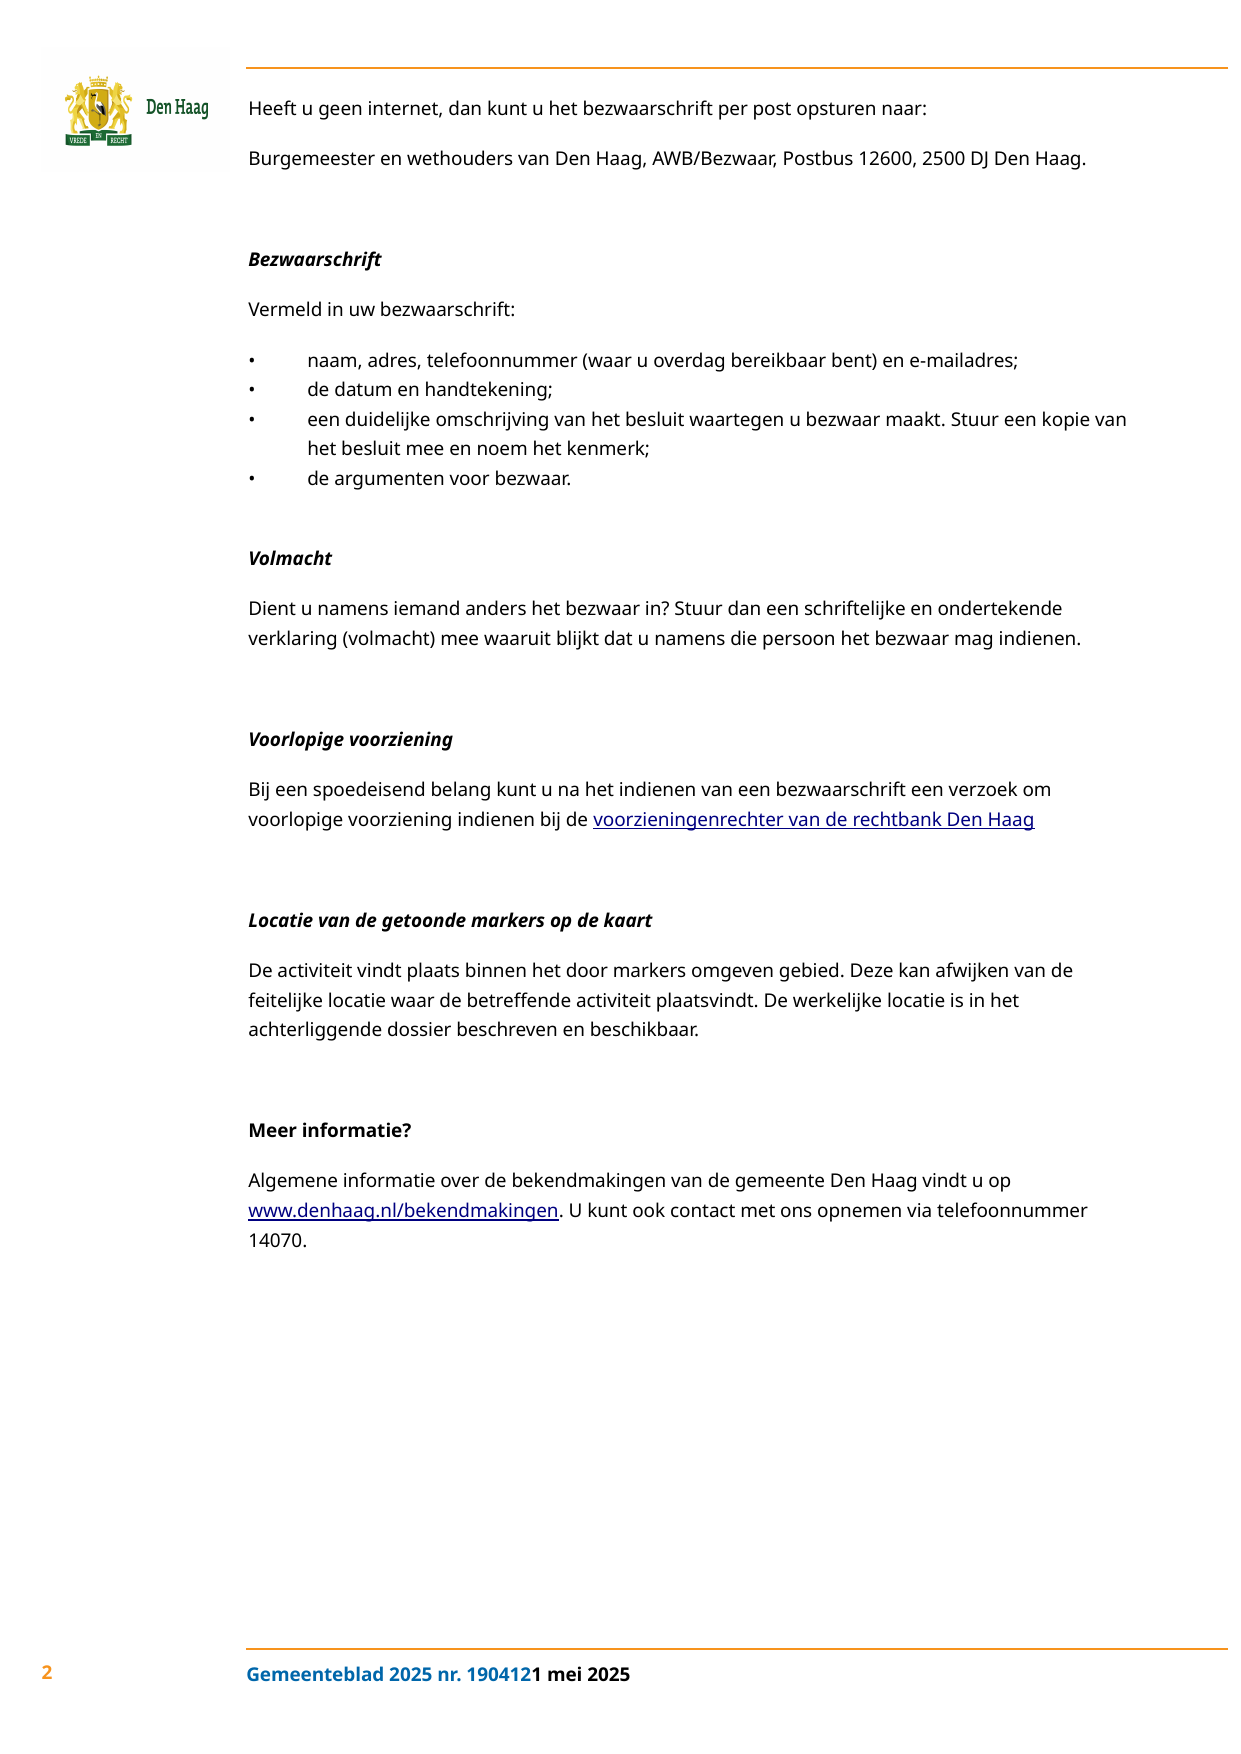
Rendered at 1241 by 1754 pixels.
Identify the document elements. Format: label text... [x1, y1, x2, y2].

text Vermeld in uw bezwaarschrift: [248, 296, 1152, 322]
text Volmacht [248, 545, 1152, 571]
text Bij een spoedeisend belang kunt u na het indienen van een bezwaarschrift een verzoek om voorlopige voorziening indienen bij de voorzieningenrechter van de rechtbank Den Haag [248, 776, 1152, 832]
list de argumenten voor bezwaar. [248, 465, 1152, 491]
text Dient u namens iemand anders het bezwaar in? Stuur dan een schriftelijke en ondertekende verklaring (volmacht) mee waaruit blijkt dat u namens die persoon het bezwaar mag indienen. [248, 596, 1152, 651]
list de datum en handtekening; [248, 376, 1152, 402]
list een duidelijke omschrijving van het besluit waartegen u bezwaar maakt. Stuur een kopie van het besluit mee en noem het kenmerk; [248, 406, 1152, 461]
text Heeft u geen internet, dan kunt u het bezwaarschrift per post opsturen naar: [248, 95, 1152, 121]
picture [41, 47, 231, 172]
text Bezwaarschrift [248, 246, 1152, 272]
text De activiteit vindt plaats binnen het door markers omgeven gebied. Deze kan afwijken van de feitelijke locatie waar de betreffende activiteit plaatsvindt. De werkelijke locatie is in het achterliggende dossier beschreven en beschikbaar. [248, 957, 1152, 1042]
text Locatie van de getoonde markers op de kaart [248, 907, 1152, 933]
text Burgemeester en wethouders van Den Haag, AWB/Bezwaar, Postbus 12600, 2500 DJ Den Haag. [248, 145, 1152, 171]
list naam, adres, telefoonnummer (waar u overdag bereikbaar bent) en e-mailadres; [248, 347, 1152, 373]
text Algemene informatie over de bekendmakingen van de gemeente Den Haag vindt u op www.denhaag.nl/bekendmakingen. U kunt ook contact met ons opnemen via telefoonnummer 14070. [248, 1168, 1152, 1253]
text Meer informatie? [248, 1117, 1152, 1143]
text Voorlopige voorziening [248, 726, 1152, 752]
